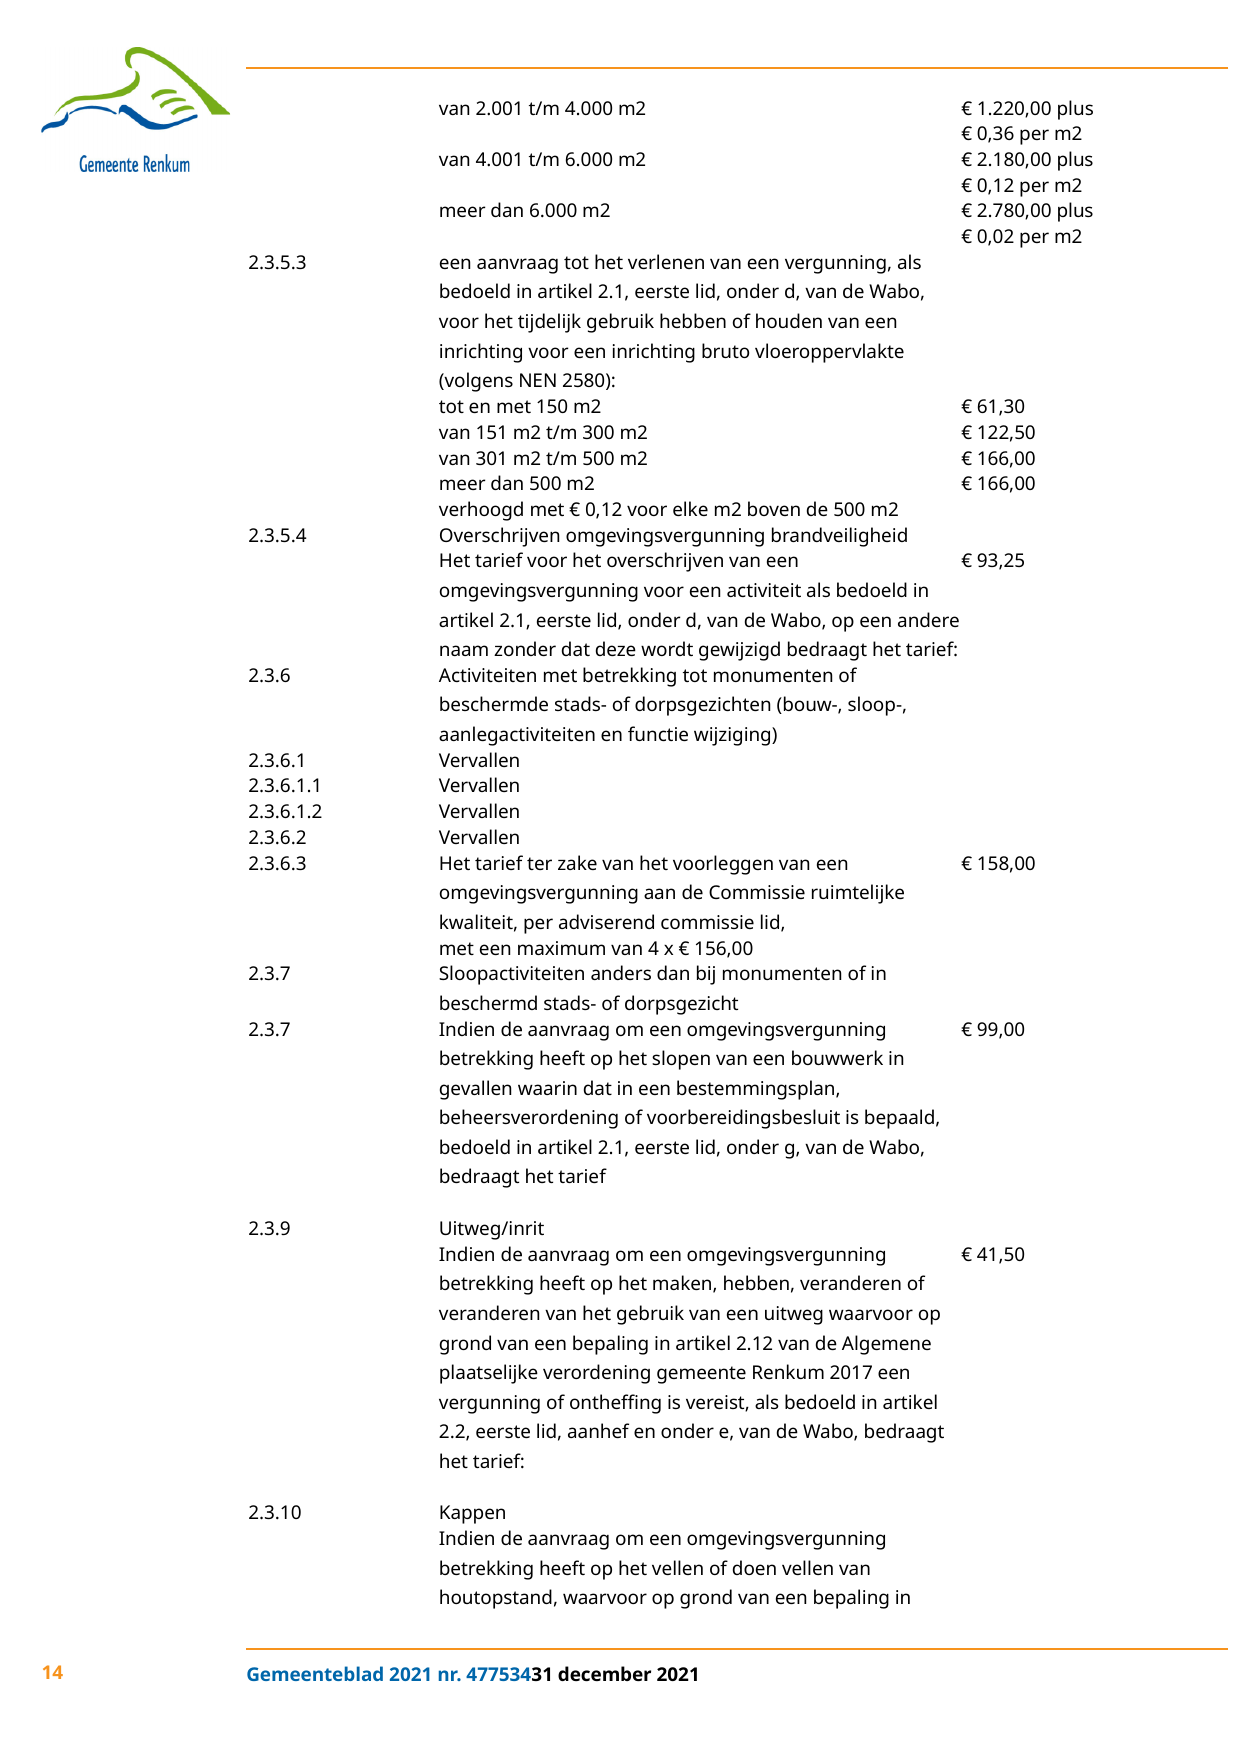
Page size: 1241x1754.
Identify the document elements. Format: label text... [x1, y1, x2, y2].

table_cell 2.3.6.1.2 [248, 799, 439, 824]
table_cell [248, 393, 439, 419]
table_cell [248, 95, 439, 121]
table_cell € 0,36 per m2 [961, 121, 1152, 146]
table_cell € 166,00 [961, 470, 1152, 496]
table_cell [248, 935, 439, 961]
table_cell 2.3.9 [248, 1215, 439, 1241]
table_cell € 99,00 [961, 1016, 1152, 1189]
table_cell Kappen [439, 1500, 961, 1525]
table_cell [961, 249, 1152, 393]
table_cell 2.3.6.1 [248, 747, 439, 773]
table_cell Activiteiten met betrekking tot monumenten of beschermde stads- of dorpsgezichten (bouw-, sloop-, aanlegactiviteiten en functie wijziging) [439, 662, 961, 747]
table_cell [961, 1525, 1152, 1610]
table_cell [439, 121, 961, 146]
table_cell € 61,30 [961, 393, 1152, 419]
table_cell [248, 121, 439, 146]
table_cell [248, 445, 439, 470]
table_cell [961, 496, 1152, 522]
table_cell [248, 1241, 439, 1474]
table_cell van 2.001 t/m 4.000 m2 [439, 95, 961, 121]
table_cell 2.3.6 [248, 662, 439, 747]
table_cell [961, 799, 1152, 824]
table_cell Sloopactiviteiten anders dan bij monumenten of in beschermd stads- of dorpsgezicht [439, 961, 961, 1016]
table_cell Uitweg/inrit [439, 1215, 961, 1241]
table_cell van 4.001 t/m 6.000 m2 [439, 146, 961, 172]
table_cell [961, 662, 1152, 747]
table_cell [961, 1474, 1152, 1499]
table_cell [248, 470, 439, 496]
table_cell 2.3.5.3 [248, 249, 439, 393]
table_cell [248, 548, 439, 662]
table_cell Vervallen [439, 747, 961, 773]
table_cell 2.3.7 [248, 961, 439, 1016]
table_cell Vervallen [439, 824, 961, 850]
table_cell [961, 961, 1152, 1016]
table_cell € 93,25 [961, 548, 1152, 662]
table_cell [248, 198, 439, 223]
table_cell met een maximum van 4 x € 156,00 [439, 935, 961, 961]
table_cell 2.3.6.1.1 [248, 773, 439, 798]
table_cell [961, 747, 1152, 773]
table_cell Het tarief voor het overschrijven van een omgevingsvergunning voor een activiteit als bedoeld in artikel 2.1, eerste lid, onder d, van de Wabo, op een andere naam zonder dat deze wordt gewijzigd bedraagt het tarief: [439, 548, 961, 662]
table_cell [961, 1500, 1152, 1525]
table_cell [961, 773, 1152, 798]
table_cell [248, 224, 439, 249]
table_cell 2.3.5.4 [248, 522, 439, 548]
table_cell [439, 224, 961, 249]
table_cell meer dan 6.000 m2 [439, 198, 961, 223]
table_cell € 0,12 per m2 [961, 172, 1152, 198]
table_cell [439, 1190, 961, 1215]
table_cell Indien de aanvraag om een omgevingsvergunning betrekking heeft op het vellen of doen vellen van houtopstand, waarvoor op grond van een bepaling in [439, 1525, 961, 1610]
table_cell € 2.780,00 plus [961, 198, 1152, 223]
table_cell [248, 1190, 439, 1215]
table_cell [961, 824, 1152, 850]
table_cell 2.3.6.3 [248, 850, 439, 935]
table_cell € 2.180,00 plus [961, 146, 1152, 172]
table_cell [961, 935, 1152, 961]
table_cell [248, 1525, 439, 1610]
table_cell Indien de aanvraag om een omgevingsvergunning betrekking heeft op het slopen van een bouwwerk in gevallen waarin dat in een bestemmingsplan, beheersverordening of voorbereidingsbesluit is bepaald, bedoeld in artikel 2.1, eerste lid, onder g, van de Wabo, bedraagt het tarief [439, 1016, 961, 1189]
table_cell [248, 496, 439, 522]
table_cell [248, 172, 439, 198]
table_cell € 158,00 [961, 850, 1152, 935]
table_cell [961, 1190, 1152, 1215]
table_cell van 151 m2 t/m 300 m2 [439, 419, 961, 445]
table_cell 2.3.7 [248, 1016, 439, 1189]
table_cell € 41,50 [961, 1241, 1152, 1474]
table_cell € 0,02 per m2 [961, 224, 1152, 249]
table_cell [248, 146, 439, 172]
table_cell Vervallen [439, 799, 961, 824]
table_cell [961, 1215, 1152, 1241]
table_cell van 301 m2 t/m 500 m2 [439, 445, 961, 470]
table_cell Overschrijven omgevingsvergunning brandveiligheid [439, 522, 961, 548]
table_cell 2.3.6.2 [248, 824, 439, 850]
table_cell [248, 1474, 439, 1499]
table_cell Vervallen [439, 773, 961, 798]
table_cell [439, 172, 961, 198]
table_cell € 166,00 [961, 445, 1152, 470]
table_cell meer dan 500 m2 [439, 470, 961, 496]
table_cell [961, 522, 1152, 548]
table_cell [439, 1474, 961, 1499]
table_cell tot en met 150 m2 [439, 393, 961, 419]
table_cell Het tarief ter zake van het voorleggen van een omgevingsvergunning aan de Commissie ruimtelijke kwaliteit, per adviserend commissie lid, [439, 850, 961, 935]
table_cell Indien de aanvraag om een omgevingsvergunning betrekking heeft op het maken, hebben, veranderen of veranderen van het gebruik van een uitweg waarvoor op grond van een bepaling in artikel 2.12 van de Algemene plaatselijke verordening gemeente Renkum 2017 een vergunning of ontheffing is vereist, als bedoeld in artikel 2.2, eerste lid, aanhef en onder e, van de Wabo, bedraagt het tarief: [439, 1241, 961, 1474]
table_cell een aanvraag tot het verlenen van een vergunning, als bedoeld in artikel 2.1, eerste lid, onder d, van de Wabo, voor het tijdelijk gebruik hebben of houden van een inrichting voor een inrichting bruto vloeroppervlakte (volgens NEN 2580): [439, 249, 961, 393]
picture [41, 47, 231, 172]
table_cell € 122,50 [961, 419, 1152, 445]
table_cell [248, 419, 439, 445]
table_cell 2.3.10 [248, 1500, 439, 1525]
table_cell € 1.220,00 plus [961, 95, 1152, 121]
table_cell verhoogd met € 0,12 voor elke m2 boven de 500 m2 [439, 496, 961, 522]
